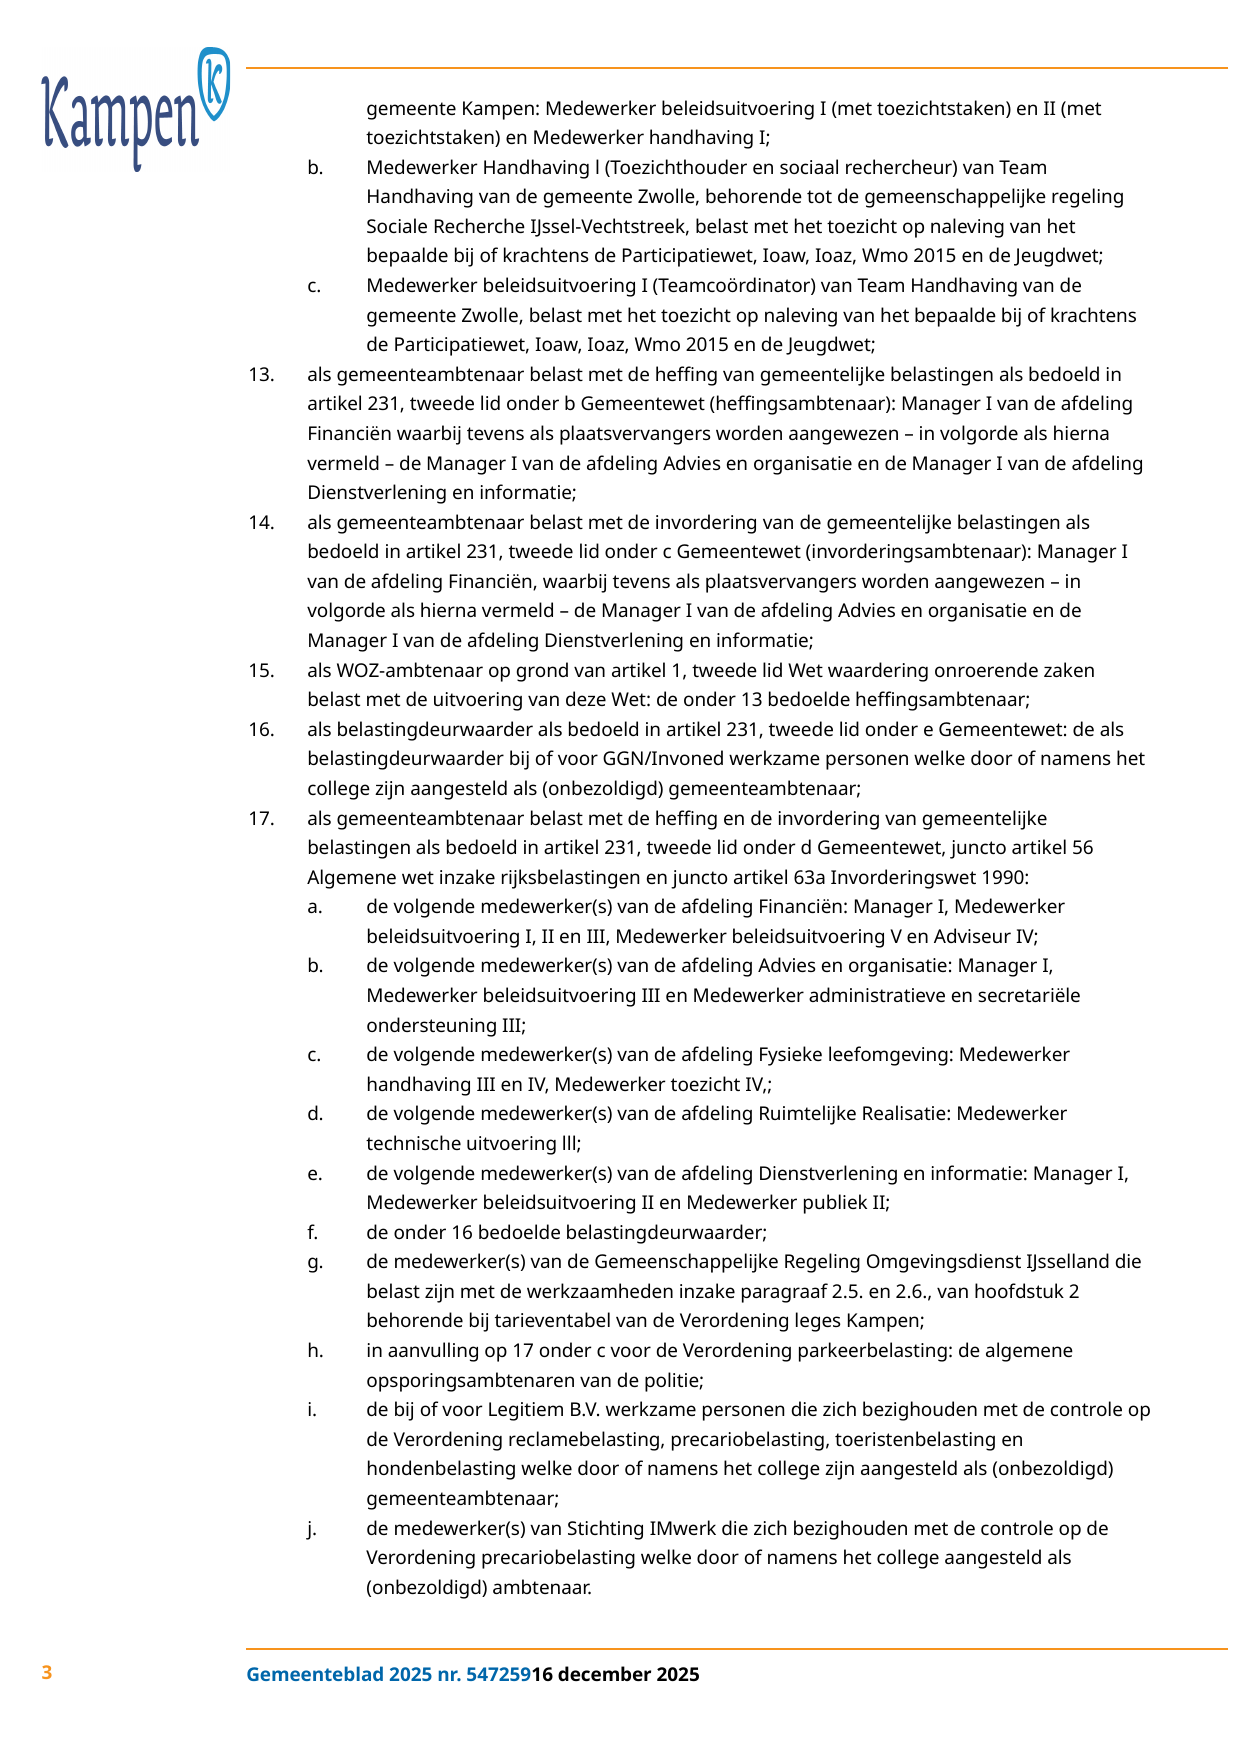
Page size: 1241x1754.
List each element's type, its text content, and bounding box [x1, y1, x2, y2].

list Medewerker beleidsuitvoering I (Teamcoördinator) van Team Handhaving van de gemeente Zwolle, belast met het toezicht op naleving van het bepaalde bij of krachtens de Participatiewet, Ioaw, Ioaz, Wmo 2015 en de Jeugdwet; [307, 272, 1152, 357]
list de medewerker(s) van de Gemeenschappelijke Regeling Omgevingsdienst IJsselland die belast zijn met de werkzaamheden inzake paragraaf 2.5. en 2.6., van hoofdstuk 2 behorende bij tarieventabel van de Verordening leges Kampen; [307, 1248, 1152, 1333]
list de volgende medewerker(s) van de afdeling Dienstverlening en informatie: Manager I, Medewerker beleidsuitvoering II en Medewerker publiek II; [307, 1160, 1152, 1215]
list de medewerker(s) van Stichting IMwerk die zich bezighouden met de controle op de Verordening precariobelasting welke door of namens het college aangesteld als (onbezoldigd) ambtenaar. [307, 1515, 1152, 1600]
list gemeente Kampen: Medewerker beleidsuitvoering I (met toezichtstaken) en II (met toezichtstaken) en Medewerker handhaving I; [307, 95, 1152, 150]
list Medewerker Handhaving l (Toezichthouder en sociaal rechercheur) van Team Handhaving van de gemeente Zwolle, behorende tot de gemeenschappelijke regeling Sociale Recherche IJssel-Vechtstreek, belast met het toezicht op naleving van het bepaalde bij of krachtens de Participatiewet, Ioaw, Ioaz, Wmo 2015 en de Jeugdwet; [307, 154, 1152, 268]
list de volgende medewerker(s) van de afdeling Fysieke leefomgeving: Medewerker handhaving III en IV, Medewerker toezicht IV,; [307, 1041, 1152, 1097]
list als WOZ-ambtenaar op grond van artikel 1, tweede lid Wet waardering onroerende zaken belast met de uitvoering van deze Wet: de onder 13 bedoelde heffingsambtenaar; [248, 657, 1152, 712]
list de volgende medewerker(s) van de afdeling Ruimtelijke Realisatie: Medewerker technische uitvoering lll; [307, 1101, 1152, 1156]
list in aanvulling op 17 onder c voor de Verordening parkeerbelasting: de algemene opsporingsambtenaren van de politie; [307, 1337, 1152, 1393]
list als gemeenteambtenaar belast met de heffing en de invordering van gemeentelijke belastingen als bedoeld in artikel 231, tweede lid onder d Gemeentewet, juncto artikel 56 Algemene wet inzake rijksbelastingen en juncto artikel 63a Invorderingswet 1990: [248, 805, 1152, 890]
list de bij of voor Legitiem B.V. werkzame personen die zich bezighouden met de controle op de Verordening reclamebelasting, precariobelasting, toeristenbelasting en hondenbelasting welke door of namens het college zijn aangesteld als (onbezoldigd) gemeenteambtenaar; [307, 1396, 1152, 1511]
list de volgende medewerker(s) van de afdeling Financiën: Manager I, Medewerker beleidsuitvoering I, II en III, Medewerker beleidsuitvoering V en Adviseur IV; [307, 893, 1152, 949]
list de volgende medewerker(s) van de afdeling Advies en organisatie: Manager I, Medewerker beleidsuitvoering III en Medewerker administratieve en secretariële ondersteuning III; [307, 953, 1152, 1038]
list als gemeenteambtenaar belast met de heffing van gemeentelijke belastingen als bedoeld in artikel 231, tweede lid onder b Gemeentewet (heffingsambtenaar): Manager I van de afdeling Financiën waarbij tevens als plaatsvervangers worden aangewezen – in volgorde als hierna vermeld – de Manager I van de afdeling Advies en organisatie en de Manager I van de afdeling Dienstverlening en informatie; [248, 361, 1152, 505]
list als belastingdeurwaarder als bedoeld in artikel 231, tweede lid onder e Gemeentewet: de als belastingdeurwaarder bij of voor GGN/Invoned werkzame personen welke door of namens het college zijn aangesteld als (onbezoldigd) gemeenteambtenaar; [248, 716, 1152, 801]
picture [41, 47, 231, 172]
list de onder 16 bedoelde belastingdeurwaarder; [307, 1219, 1152, 1245]
list als gemeenteambtenaar belast met de invordering van de gemeentelijke belastingen als bedoeld in artikel 231, tweede lid onder c Gemeentewet (invorderingsambtenaar): Manager I van de afdeling Financiën, waarbij tevens als plaatsvervangers worden aangewezen – in volgorde als hierna vermeld – de Manager I van de afdeling Advies en organisatie en de Manager I van de afdeling Dienstverlening en informatie; [248, 509, 1152, 653]
